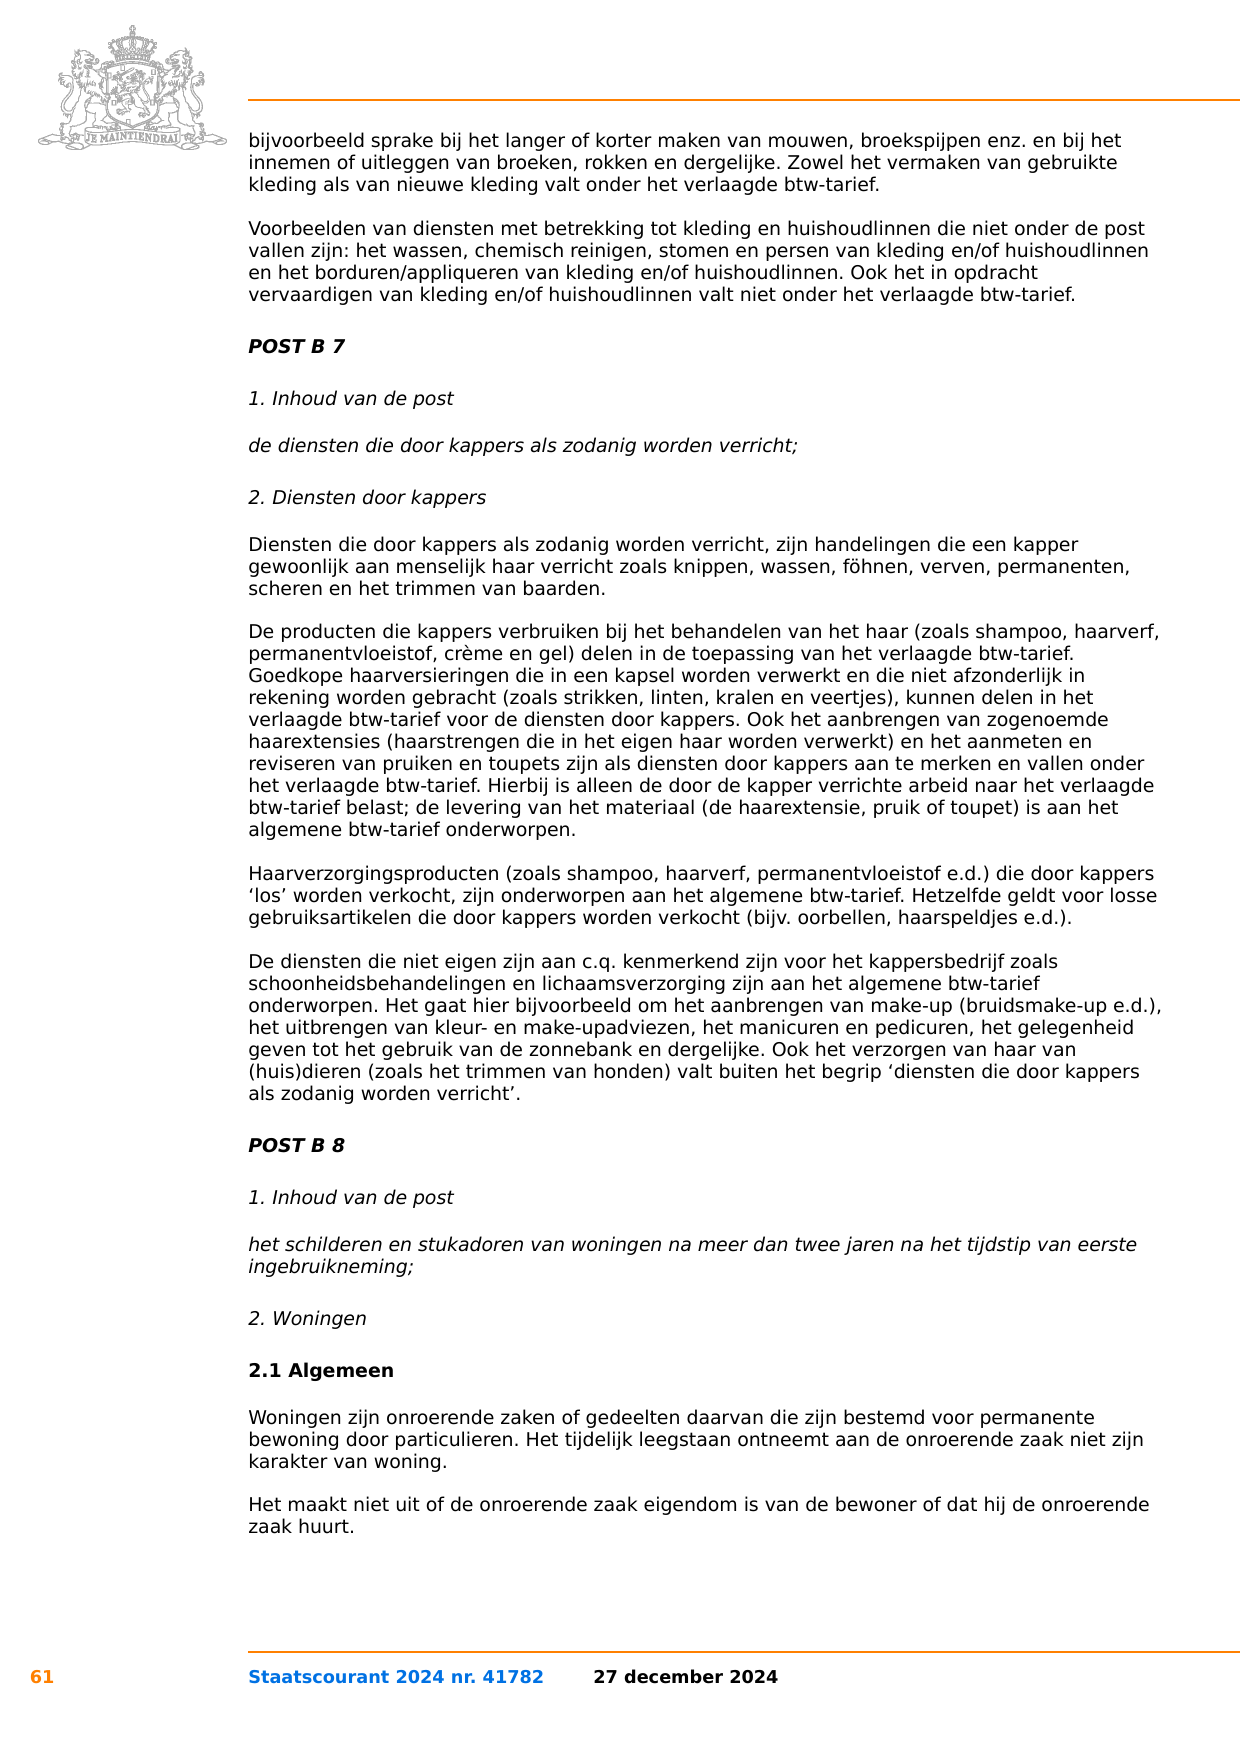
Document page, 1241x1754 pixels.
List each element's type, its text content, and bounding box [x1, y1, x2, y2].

subtitle 2. Diensten door kappers [248, 487, 1163, 508]
subtitle 2. Woningen [248, 1308, 1163, 1329]
text Voorbeelden van diensten met betrekking tot kleding en huishoudlinnen die niet onder de post vallen zijn: het wassen, chemisch reinigen, stomen en persen van kleding en/of huishoudlinnen en het borduren/appliqueren van kleding en/of huishoudlinnen. Ook het in opdracht vervaardigen van kleding en/of huishoudlinnen valt niet onder het verlaagde btw-tarief. [248, 218, 1163, 306]
subtitle 1. Inhoud van de post [248, 1187, 1163, 1209]
text de diensten die door kappers als zodanig worden verricht; [248, 434, 1163, 457]
subtitle POST B 8 [248, 1135, 1163, 1157]
text Diensten die door kappers als zodanig worden verricht, zijn handelingen die een kapper gewoonlijk aan menselijk haar verricht zoals knippen, wassen, föhnen, verven, permanenten, scheren en het trimmen van baarden. [248, 533, 1163, 599]
text De producten die kappers verbruiken bij het behandelen van het haar (zoals shampoo, haarverf, permanentvloeistof, crème en gel) delen in de toepassing van het verlaagde btw-tarief. Goedkope haarversieringen die in een kapsel worden verwerkt en die niet afzonderlijk in rekening worden gebracht (zoals strikken, linten, kralen en veertjes), kunnen delen in het verlaagde btw-tarief voor de diensten door kappers. Ook het aanbrengen van zogenoemde haarextensies (haarstrengen die in het eigen haar worden verwerkt) en het aanmeten en reviseren van pruiken en toupets zijn als diensten door kappers aan te merken en vallen onder het verlaagde btw-tarief. Hierbij is alleen de door de kapper verrichte arbeid naar het verlaagde btw-tarief belast; de levering van het materiaal (de haarextensie, pruik of toupet) is aan het algemene btw-tarief onderworpen. [248, 621, 1163, 841]
text De diensten die niet eigen zijn aan c.q. kenmerkend zijn voor het kappersbedrijf zoals schoonheidsbehandelingen en lichaamsverzorging zijn aan het algemene btw-tarief onderworpen. Het gaat hier bijvoorbeeld om het aanbrengen van make-up (bruidsmake-up e.d.), het uitbrengen van kleur- en make-upadviezen, het manicuren en pedicuren, het gelegenheid geven tot het gebruik van de zonnebank en dergelijke. Ook het verzorgen van haar van (huis)dieren (zoals het trimmen van honden) valt buiten het begrip ‘diensten die door kappers als zodanig worden verricht’. [248, 951, 1163, 1105]
subtitle 1. Inhoud van de post [248, 388, 1163, 409]
subtitle POST B 7 [248, 336, 1163, 358]
text het schilderen en stukadoren van woningen na meer dan twee jaren na het tijdstip van eerste ingebruikneming; [248, 1234, 1163, 1278]
text Haarverzorgingsproducten (zoals shampoo, haarverf, permanentvloeistof e.d.) die door kappers ‘los’ worden verkocht, zijn onderworpen aan het algemene btw-tarief. Hetzelfde geldt voor losse gebruiksartikelen die door kappers worden verkocht (bijv. oorbellen, haarspeldjes e.d.). [248, 863, 1163, 929]
picture [38, 25, 227, 150]
text Woningen zijn onroerende zaken of gedeelten daarvan die zijn bestemd voor permanente bewoning door particulieren. Het tijdelijk leegstaan ontneemt aan de onroerende zaak niet zijn karakter van woning. [248, 1407, 1163, 1472]
subtitle 2.1 Algemeen [248, 1359, 1163, 1382]
text bijvoorbeeld sprake bij het langer of korter maken van mouwen, broekspijpen enz. en bij het innemen of uitleggen van broeken, rokken en dergelijke. Zowel het vermaken van gebruikte kleding als van nieuwe kleding valt onder het verlaagde btw-tarief. [248, 130, 1163, 196]
text Het maakt niet uit of de onroerende zaak eigendom is van de bewoner of dat hij de onroerende zaak huurt. [248, 1494, 1163, 1538]
